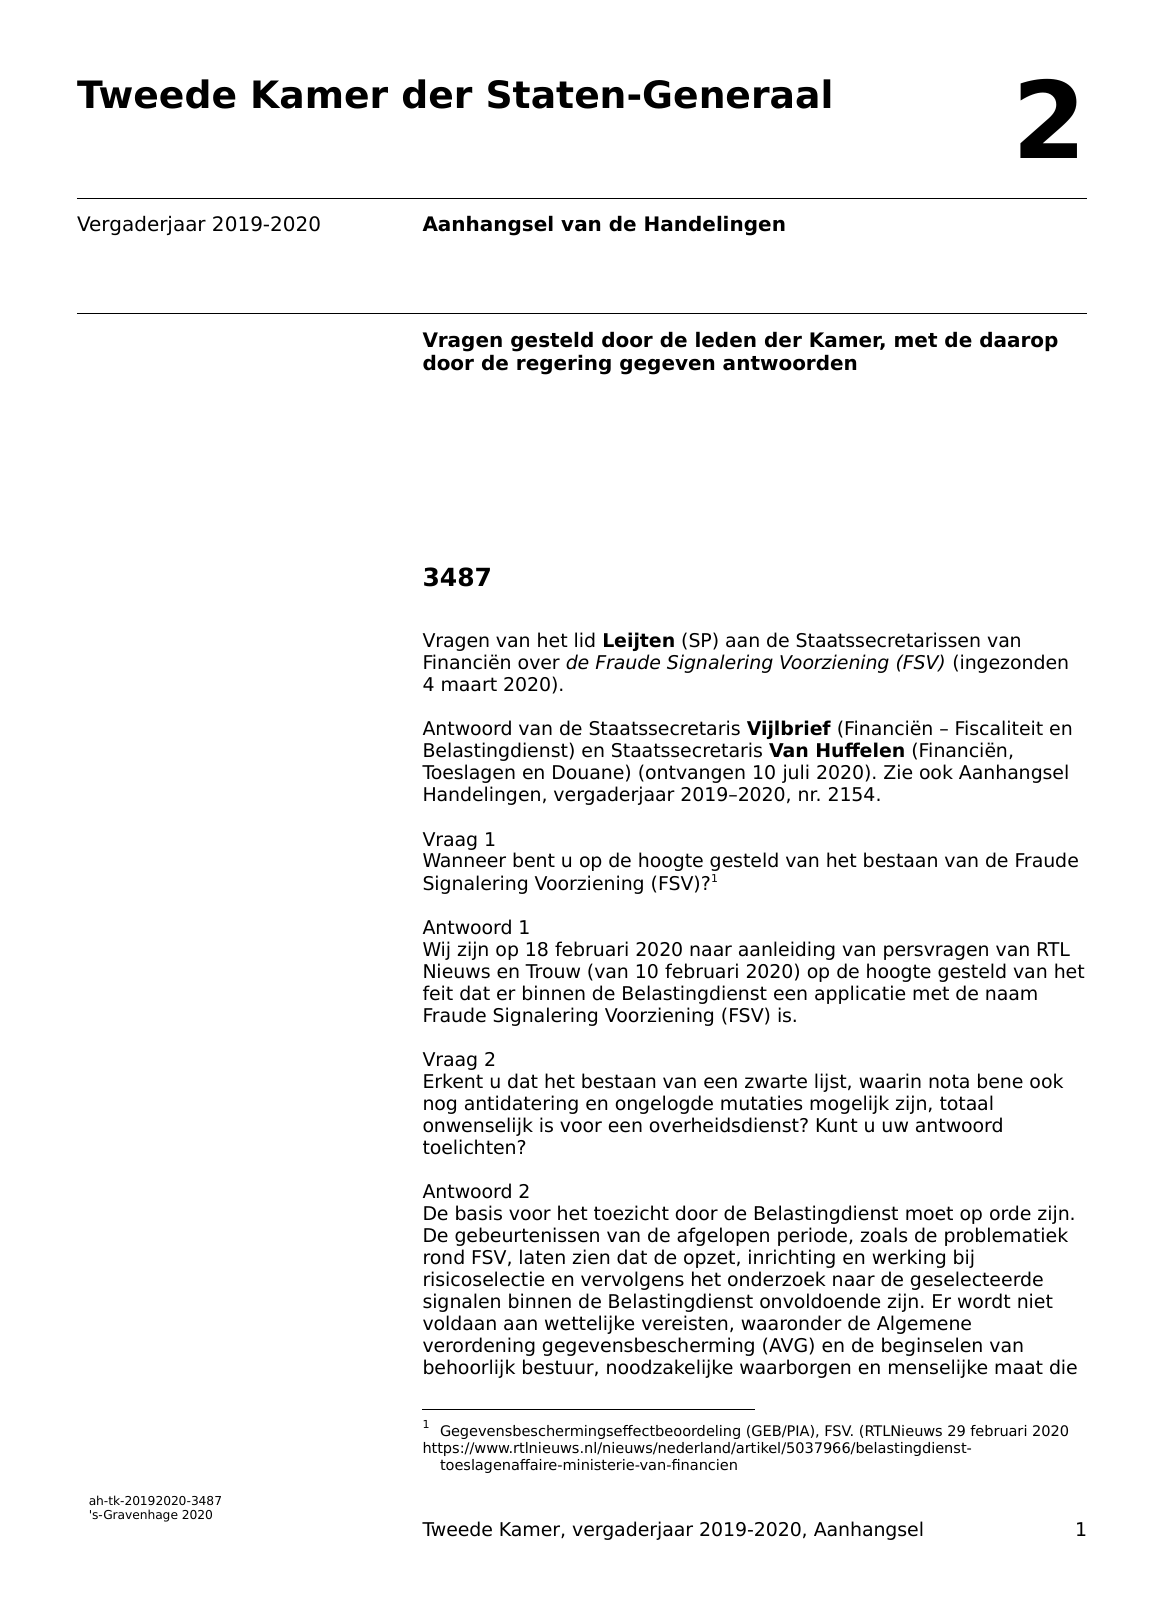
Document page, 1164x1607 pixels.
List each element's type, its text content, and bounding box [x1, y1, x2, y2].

table_cell Vergaderjaar 2019-2020 [77, 199, 422, 313]
table_cell [77, 314, 422, 375]
text Erkent u dat het bestaan van een zwarte lijst, waarin nota bene ook nog antidatering en ongelogde mutaties mogelijk zijn, totaal onwenselijk is voor een overheidsdienst? Kunt u uw antwoord toelichten? [422, 1071, 1087, 1158]
text https://www.rtlnieuws.nl/nieuws/nederland/artikel/5037966/belastingdienst-toeslagenaffaire-ministerie-van-financien [422, 1441, 1087, 1474]
text 's-Gravenhage 2020 [88, 1508, 323, 1522]
table_header 2 [886, 59, 1087, 198]
text Wanneer bent u op de hoogte gesteld van het bestaan van de Fraude Signalering Voorziening (FSV)? [422, 850, 1087, 894]
text Vragen van het lid Leijten (SP) aan de Staatssecretarissen van Financiën over de Fraude Signalering Voorziening (FSV) (ingezonden 4 maart 2020). [422, 630, 1087, 696]
text 3487 [422, 563, 1087, 592]
text Antwoord 2 [422, 1181, 1087, 1203]
text Vraag 1 [422, 828, 1087, 850]
text Gegevensbeschermingseffectbeoordeling (GEB/PIA), FSV. (RTLNieuws 29 februari 2020 [422, 1418, 1087, 1441]
text Antwoord 1 [422, 917, 1087, 938]
text De basis voor het toezicht door de Belastingdienst moet op orde zijn. De gebeurtenissen van de afgelopen periode, zoals de problematiek rond FSV, laten zien dat de opzet, inrichting en werking bij risicoselectie en vervolgens het onderzoek naar de geselecteerde signalen binnen de Belastingdienst onvoldoende zijn. Er wordt niet voldaan aan wettelijke vereisten, waaronder de Algemene verordening gegevensbescherming (AVG) en de beginselen van behoorlijk bestuur, noodzakelijke waarborgen en menselijke maat die [422, 1203, 1087, 1378]
table_header Tweede Kamer der Staten-Generaal [77, 59, 886, 198]
text Vraag 2 [422, 1049, 1087, 1071]
text Wij zijn op 18 februari 2020 naar aanleiding van persvragen van RTL Nieuws en Trouw (van 10 februari 2020) op de hoogte gesteld van het feit dat er binnen de Belastingdienst een applicatie met de naam Fraude Signalering Voorziening (FSV) is. [422, 938, 1087, 1026]
text Antwoord van de Staatssecretaris Vijlbrief (Financiën – Fiscaliteit en Belastingdienst) en Staatssecretaris Van Huffelen (Financiën, Toeslagen en Douane) (ontvangen 10 juli 2020). Zie ook Aanhangsel Handelingen, vergaderjaar 2019–2020, nr. 2154. [422, 718, 1087, 806]
table_cell Aanhangsel van de Handelingen [422, 199, 1087, 313]
text ah-tk-20192020-3487 [88, 1494, 323, 1508]
table_cell Vragen gesteld door de leden der Kamer, met de daarop door de regering gegeven antwoorden [422, 314, 1087, 375]
